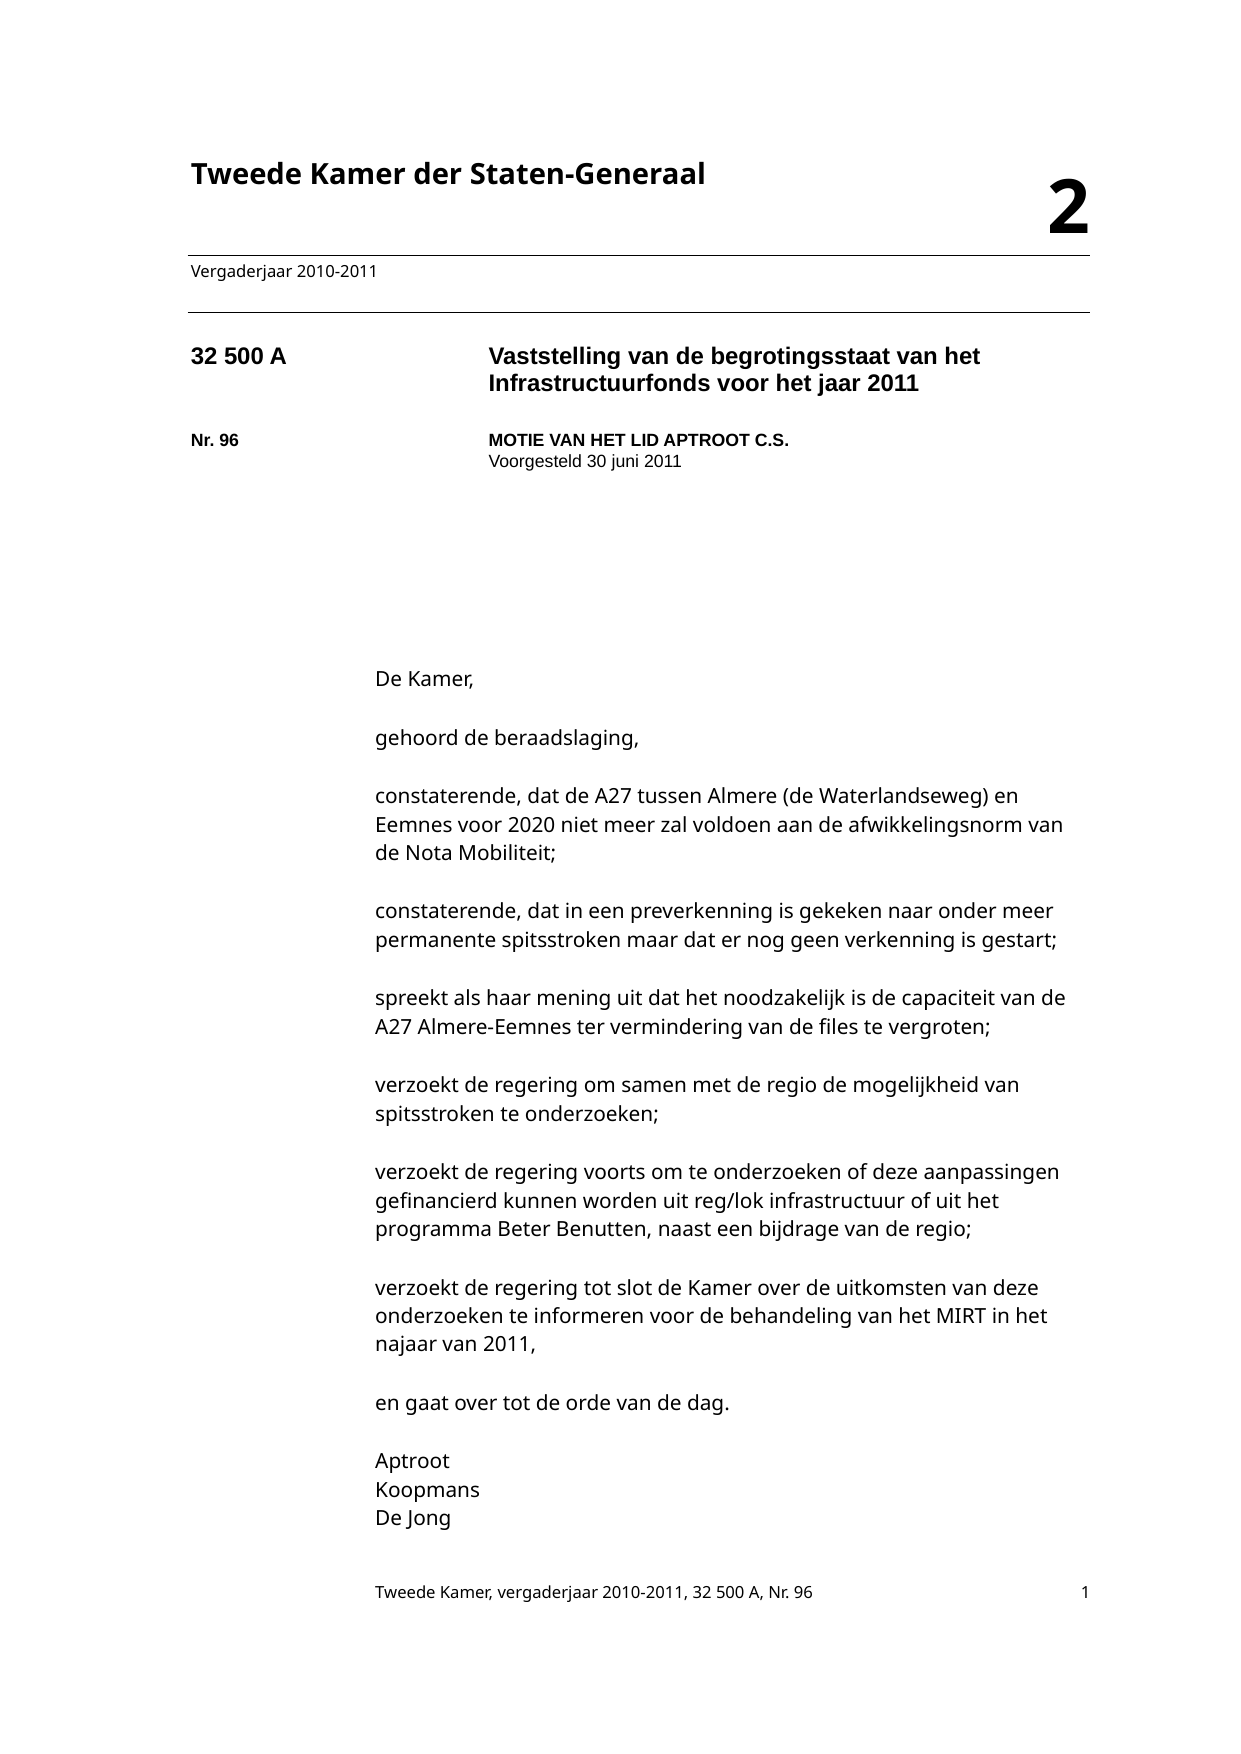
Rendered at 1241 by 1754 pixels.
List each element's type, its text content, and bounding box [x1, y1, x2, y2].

text De Jong [375, 1503, 1090, 1532]
text gehoord de beraadslaging, [375, 723, 1090, 751]
text De Kamer, [375, 664, 1090, 693]
text verzoekt de regering tot slot de Kamer over de uitkomsten van deze onderzoeken te informeren voor de behandeling van het MIRT in het najaar van 2011, [375, 1273, 1090, 1358]
text spreekt als haar mening uit dat het noodzakelijk is de capaciteit van de A27 Almere-Eemnes ter vermindering van de files te vergroten; [375, 983, 1090, 1040]
table_cell Nr. 96 [188, 427, 485, 546]
text en gaat over tot de orde van de dag. [375, 1388, 1090, 1416]
table_cell 32 500 A [188, 339, 485, 427]
table_cell [485, 313, 1090, 339]
text Aptroot [375, 1446, 1090, 1475]
text constaterende, dat in een preverkenning is gekeken naar onder meer permanente spitsstroken maar dat er nog geen verkenning is gestart; [375, 897, 1090, 953]
table_cell [188, 313, 485, 339]
text constaterende, dat de A27 tussen Almere (de Waterlandseweg) en Eemnes voor 2020 niet meer zal voldoen aan de afwikkelingsnorm van de Nota Mobiliteit; [375, 781, 1090, 867]
text Koopmans [375, 1475, 1090, 1503]
text verzoekt de regering om samen met de regio de mogelijkheid van spitsstroken te onderzoeken; [375, 1070, 1090, 1127]
table_cell Vaststelling van de begrotingsstaat van het Infrastructuurfonds voor het jaar 2011 [485, 339, 1090, 427]
text verzoekt de regering voorts om te onderzoeken of deze aanpassingen gefinancierd kunnen worden uit reg/lok infrastructuur of uit het programma Beter Benutten, naast een bijdrage van de regio; [375, 1157, 1090, 1243]
table_header 2 [910, 150, 1090, 255]
table_header Tweede Kamer der Staten-Generaal [188, 150, 909, 255]
table_cell [485, 256, 1090, 312]
table_cell MOTIE VAN HET LID APTROOT C.S. Voorgesteld 30 juni 2011 [485, 427, 1090, 546]
table_cell Vergaderjaar 2010-2011 [188, 256, 485, 312]
